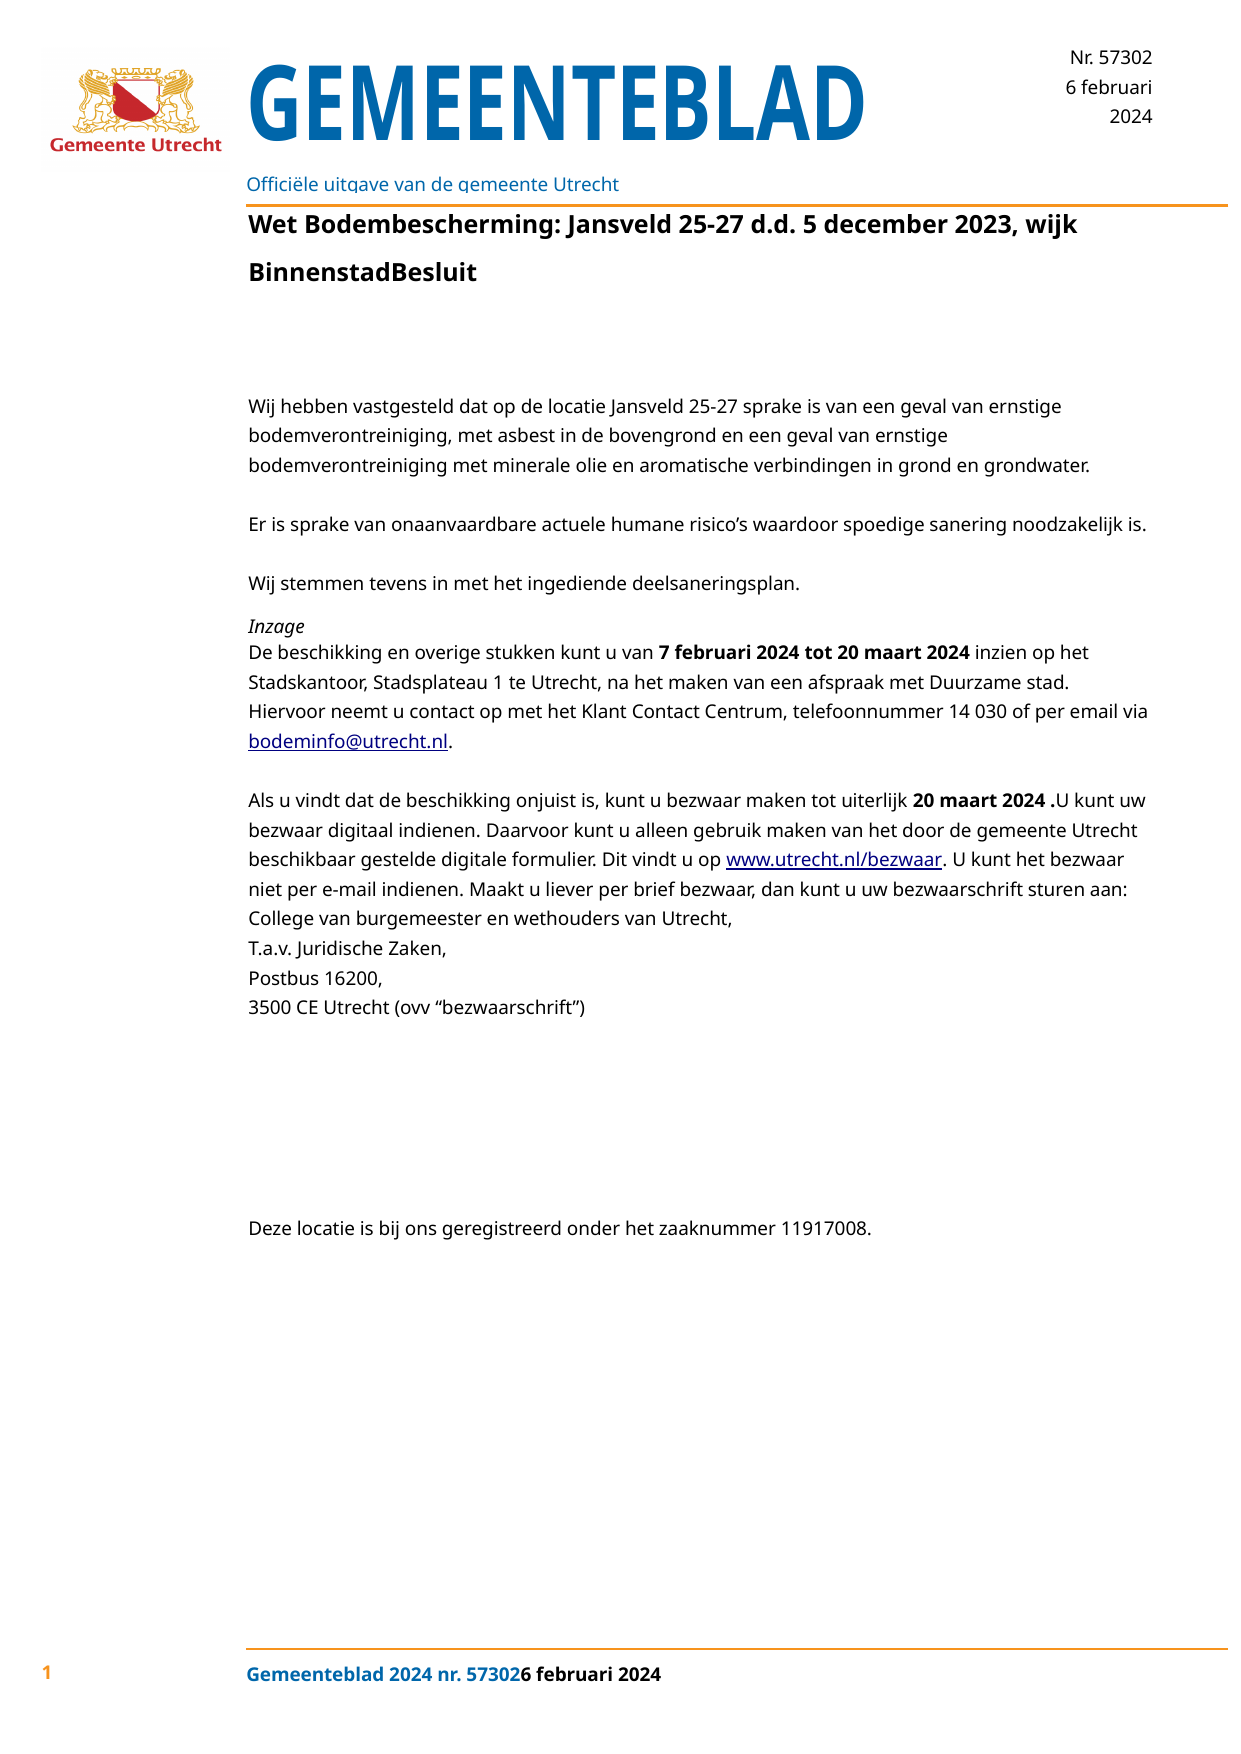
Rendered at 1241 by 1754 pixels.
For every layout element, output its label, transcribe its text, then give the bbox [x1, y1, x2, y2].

text Deze locatie is bij ons geregistreerd onder het zaaknummer 11917008. [248, 1216, 1152, 1241]
text Wet Bodembescherming: Jansveld 25-27 d.d. 5 december 2023, wijk BinnenstadBesluit [248, 207, 1152, 288]
text Inzage [248, 613, 1152, 639]
text Wij hebben vastgesteld dat op de locatie Jansveld 25-27 sprake is van een geval van ernstige bodemverontreiniging, met asbest in de bovengrond en een geval van ernstige bodemverontreiniging met minerale olie en aromatische verbindingen in grond en grondwater. [248, 393, 1152, 478]
text Er is sprake van onaanvaardbare actuele humane risico’s waardoor spoedige sanering noodzakelijk is. [248, 511, 1152, 537]
picture [41, 47, 231, 172]
text T.a.v. Juridische Zaken, [248, 935, 1152, 961]
text Postbus 16200, [248, 965, 1152, 990]
text Als u vindt dat de beschikking onjuist is, kunt u bezwaar maken tot uiterlijk 20 maart 2024 .U kunt uw bezwaar digitaal indienen. Daarvoor kunt u alleen gebruik maken van het door de gemeente Utrecht beschikbaar gestelde digitale formulier. Dit vindt u op www.utrecht.nl/bezwaar. U kunt het bezwaar niet per e-mail indienen. Maakt u liever per brief bezwaar, dan kunt u uw bezwaarschrift sturen aan: [248, 787, 1152, 902]
text 3500 CE Utrecht (ovv “bezwaarschrift”) [248, 994, 1152, 1020]
text De beschikking en overige stukken kunt u van 7 februari 2024 tot 20 maart 2024 inzien op het Stadskantoor, Stadsplateau 1 te Utrecht, na het maken van een afspraak met Duurzame stad. Hiervoor neemt u contact op met het Klant Contact Centrum, telefoonnummer 14 030 of per email via bodeminfo@utrecht.nl. [248, 639, 1152, 754]
text College van burgemeester en wethouders van Utrecht, [248, 906, 1152, 931]
text Wij stemmen tevens in met het ingediende deelsaneringsplan. [248, 570, 1152, 596]
